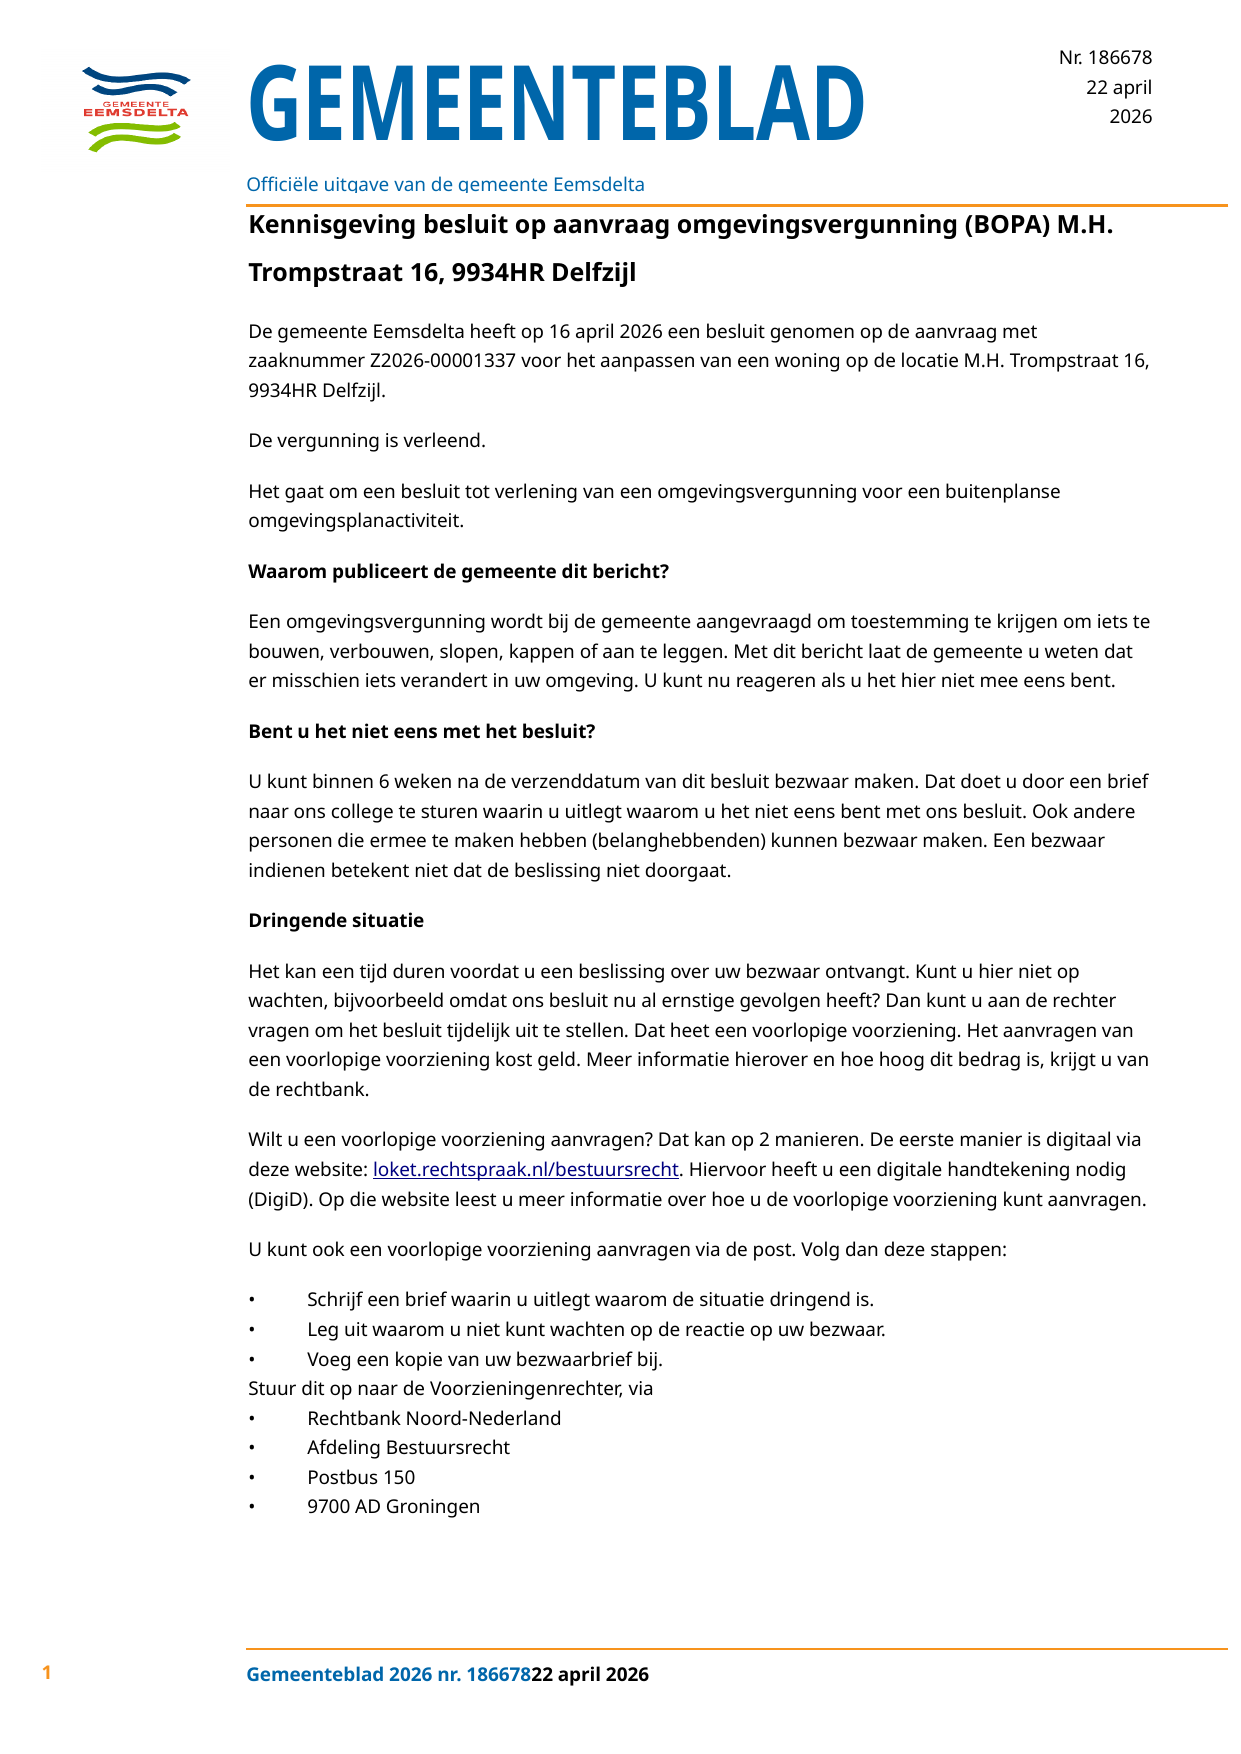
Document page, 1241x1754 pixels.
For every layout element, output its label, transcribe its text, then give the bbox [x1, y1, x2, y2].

text Het gaat om een besluit tot verlening van een omgevingsvergunning voor een buitenplanse omgevingsplanactiviteit. [248, 478, 1152, 533]
text U kunt ook een voorlopige voorziening aanvragen via de post. Volg dan deze stappen: [248, 1236, 1152, 1262]
list Voeg een kopie van uw bezwaarbrief bij. [248, 1346, 1152, 1372]
text Wilt u een voorlopige voorziening aanvragen? Dat kan op 2 manieren. De eerste manier is digitaal via deze website: loket.rechtspraak.nl/bestuursrecht. Hiervoor heeft u een digitale handtekening nodig (DigiD). Op die website leest u meer informatie over hoe u de voorlopige voorziening kunt aanvragen. [248, 1127, 1152, 1212]
list 9700 AD Groningen [248, 1494, 1152, 1519]
picture [41, 47, 231, 172]
text Kennisgeving besluit op aanvraag omgevingsvergunning (BOPA) M.H. Trompstraat 16, 9934HR Delfzijl [248, 207, 1152, 288]
text Een omgevingsvergunning wordt bij de gemeente aangevraagd om toestemming te krijgen om iets te bouwen, verbouwen, slopen, kappen of aan te leggen. Met dit bericht laat de gemeente u weten dat er misschien iets verandert in uw omgeving. U kunt nu reageren als u het hier niet mee eens bent. [248, 608, 1152, 693]
list Schrijf een brief waarin u uitlegt waarom de situatie dringend is. [248, 1287, 1152, 1312]
text Het kan een tijd duren voordat u een beslissing over uw bezwaar ontvangt. Kunt u hier niet op wachten, bijvoorbeeld omdat ons besluit nu al ernstige gevolgen heeft? Dan kunt u aan de rechter vragen om het besluit tijdelijk uit te stellen. Dat heet een voorlopige voorziening. Het aanvragen van een voorlopige voorziening kost geld. Meer informatie hierover en hoe hoog dit bedrag is, krijgt u van de rechtbank. [248, 958, 1152, 1102]
list Afdeling Bestuursrecht [248, 1434, 1152, 1460]
list Rechtbank Noord-Nederland [248, 1405, 1152, 1431]
text U kunt binnen 6 weken na de verzenddatum van dit besluit bezwaar maken. Dat doet u door een brief naar ons college te sturen waarin u uitlegt waarom u het niet eens bent met ons besluit. Ook andere personen die ermee te maken hebben (belanghebbenden) kunnen bezwaar maken. Een bezwaar indienen betekent niet dat de beslissing niet doorgaat. [248, 768, 1152, 883]
list Postbus 150 [248, 1464, 1152, 1490]
text Bent u het niet eens met het besluit? [248, 718, 1152, 744]
text Dringende situatie [248, 907, 1152, 933]
text De gemeente Eemsdelta heeft op 16 april 2026 een besluit genomen op de aanvraag met zaaknummer Z2026-00001337 voor het aanpassen van een woning op de locatie M.H. Trompstraat 16, 9934HR Delfzijl. [248, 318, 1152, 403]
text De vergunning is verleend. [248, 427, 1152, 453]
text Waarom publiceert de gemeente dit bericht? [248, 558, 1152, 584]
text Stuur dit op naar de Voorzieningenrechter, via [248, 1375, 1152, 1401]
list Leg uit waarom u niet kunt wachten op de reactie op uw bezwaar. [248, 1316, 1152, 1342]
